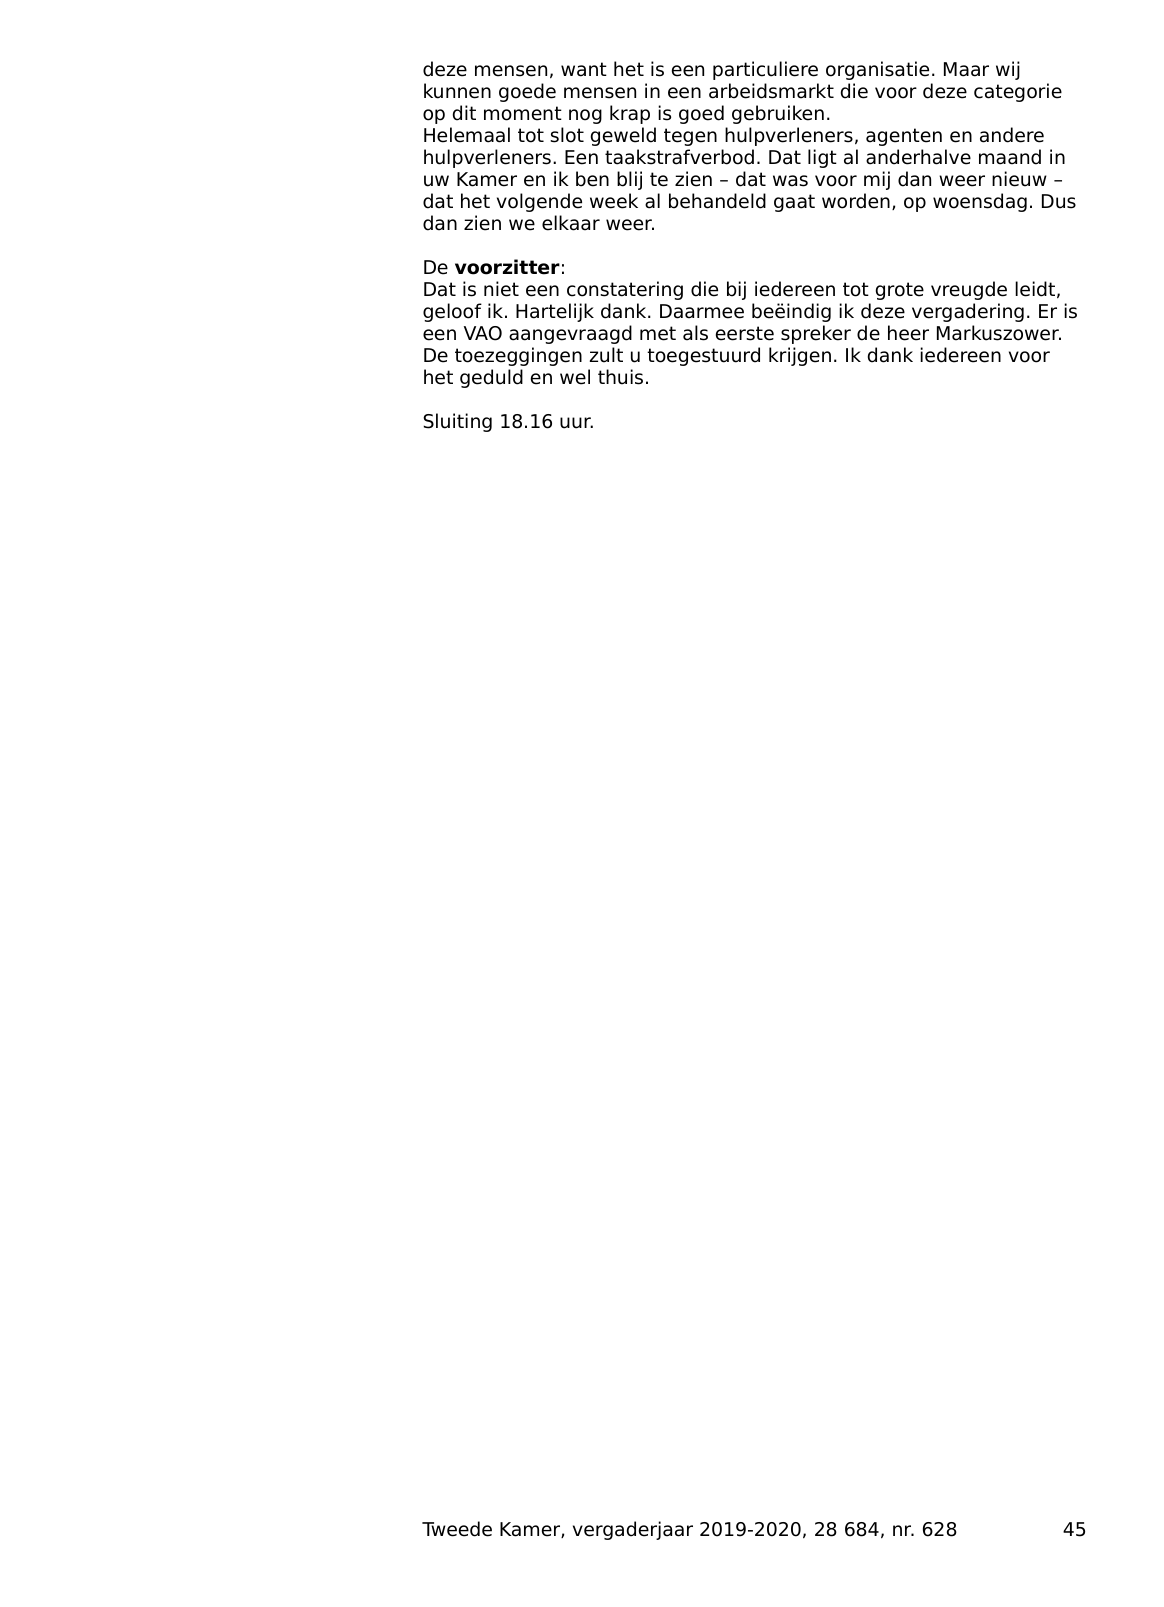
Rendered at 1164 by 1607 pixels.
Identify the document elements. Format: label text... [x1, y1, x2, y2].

text Helemaal tot slot geweld tegen hulpverleners, agenten en andere hulpverleners. Een taakstrafverbod. Dat ligt al anderhalve maand in uw Kamer en ik ben blij te zien – dat was voor mij dan weer nieuw – dat het volgende week al behandeld gaat worden, op woensdag. Dus dan zien we elkaar weer. [422, 125, 1087, 235]
text Dat is niet een constatering die bij iedereen tot grote vreugde leidt, geloof ik. Hartelijk dank. Daarmee beëindig ik deze vergadering. Er is een VAO aangevraagd met als eerste spreker de heer Markuszower. De toezeggingen zult u toegestuurd krijgen. Ik dank iedereen voor het geduld en wel thuis. [422, 279, 1087, 389]
text deze mensen, want het is een particuliere organisatie. Maar wij kunnen goede mensen in een arbeidsmarkt die voor deze categorie op dit moment nog krap is goed gebruiken. [422, 59, 1087, 125]
text De voorzitter: [422, 257, 1087, 279]
text Sluiting 18.16 uur. [422, 411, 1087, 433]
